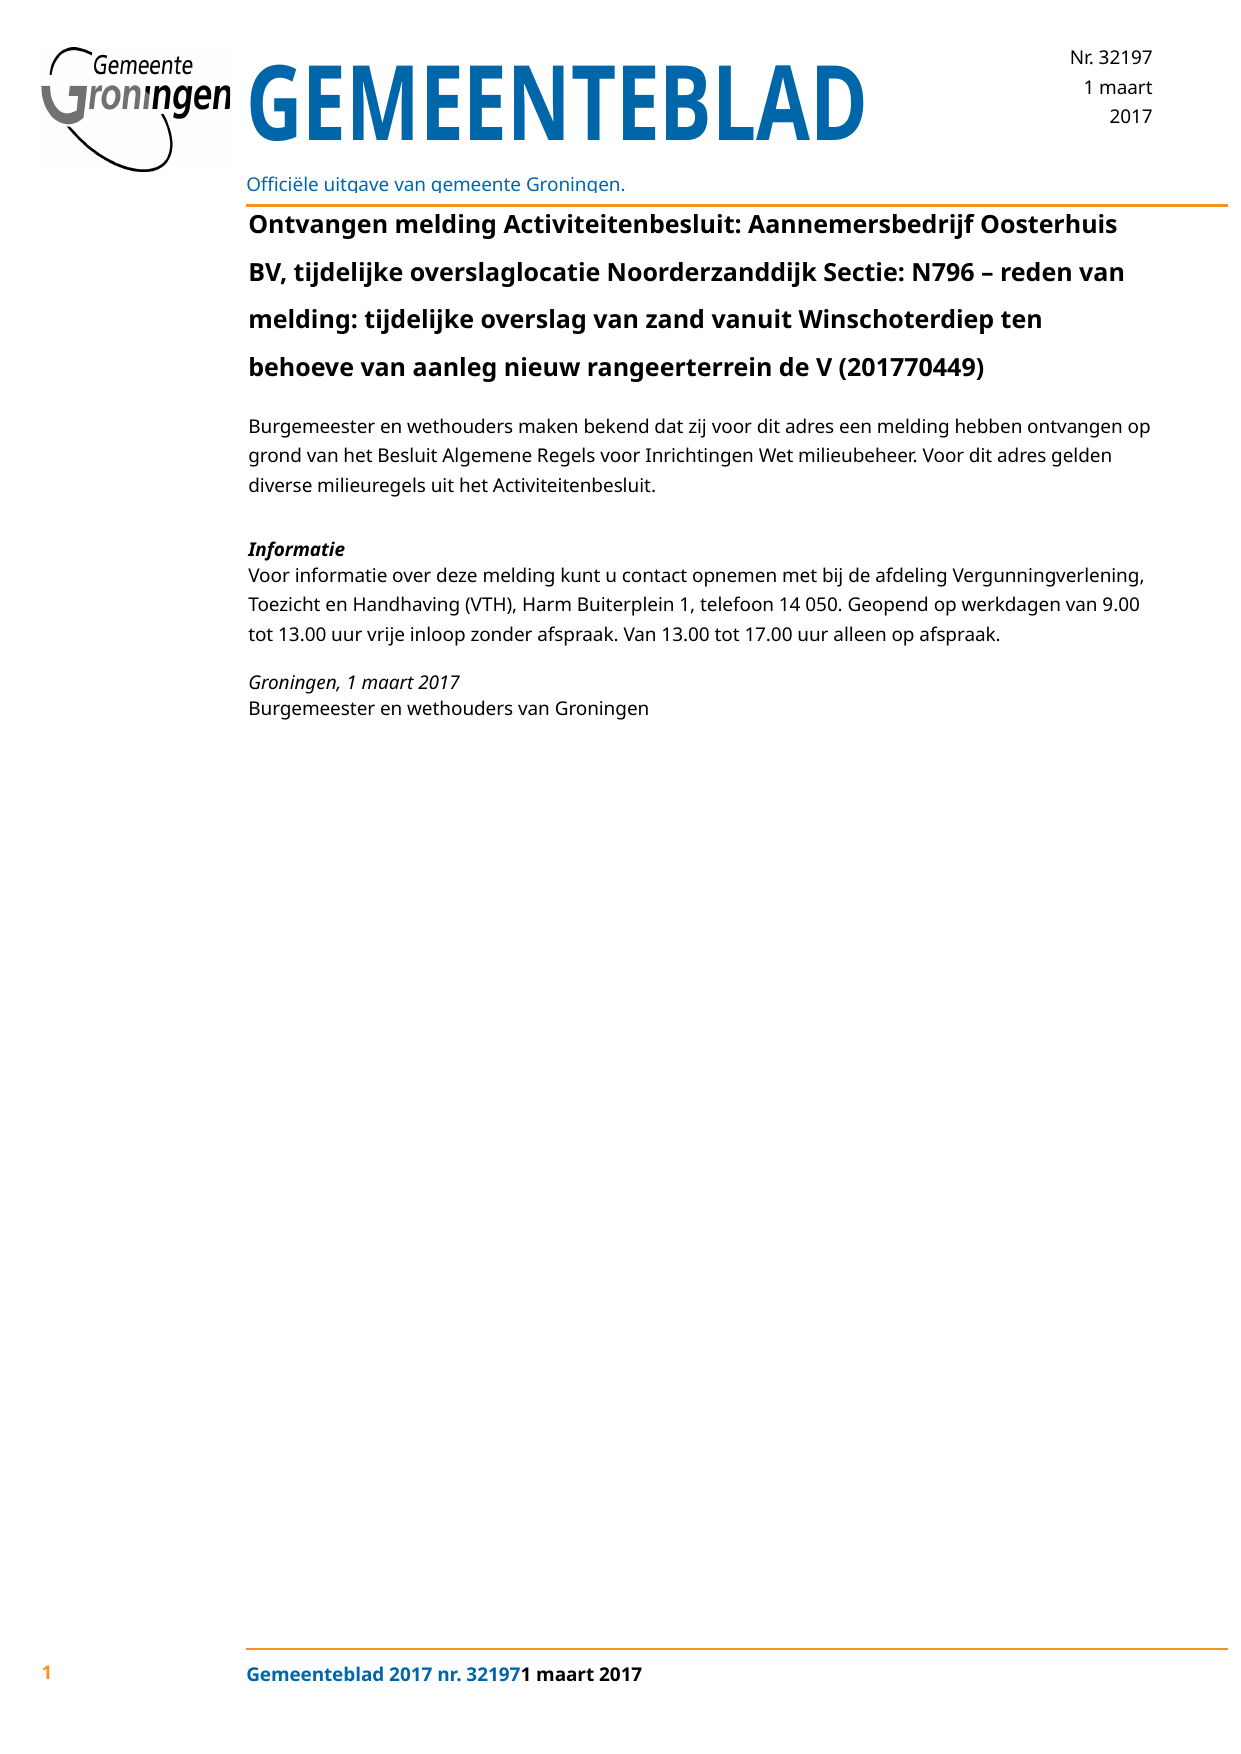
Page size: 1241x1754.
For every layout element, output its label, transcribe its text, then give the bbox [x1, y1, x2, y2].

picture [41, 47, 231, 172]
text Burgemeester en wethouders van Groningen [248, 695, 1152, 720]
text Informatie [248, 536, 1152, 562]
text Groningen, 1 maart 2017 [248, 669, 1152, 695]
text Burgemeester en wethouders maken bekend dat zij voor dit adres een melding hebben ontvangen op grond van het Besluit Algemene Regels voor Inrichtingen Wet milieubeheer. Voor dit adres gelden diverse milieuregels uit het Activiteitenbesluit. [248, 413, 1152, 498]
text Ontvangen melding Activiteitenbesluit: Aannemersbedrijf Oosterhuis BV, tijdelijke overslaglocatie Noorderzanddijk Sectie: N796 – reden van melding: tijdelijke overslag van zand vanuit Winschoterdiep ten behoeve van aanleg nieuw rangeerterrein de V (201770449) [248, 207, 1152, 384]
text Voor informatie over deze melding kunt u contact opnemen met bij de afdeling Vergunningverlening, Toezicht en Handhaving (VTH), Harm Buiterplein 1, telefoon 14 050. Geopend op werkdagen van 9.00 tot 13.00 uur vrije inloop zonder afspraak. Van 13.00 tot 17.00 uur alleen op afspraak. [248, 562, 1152, 647]
